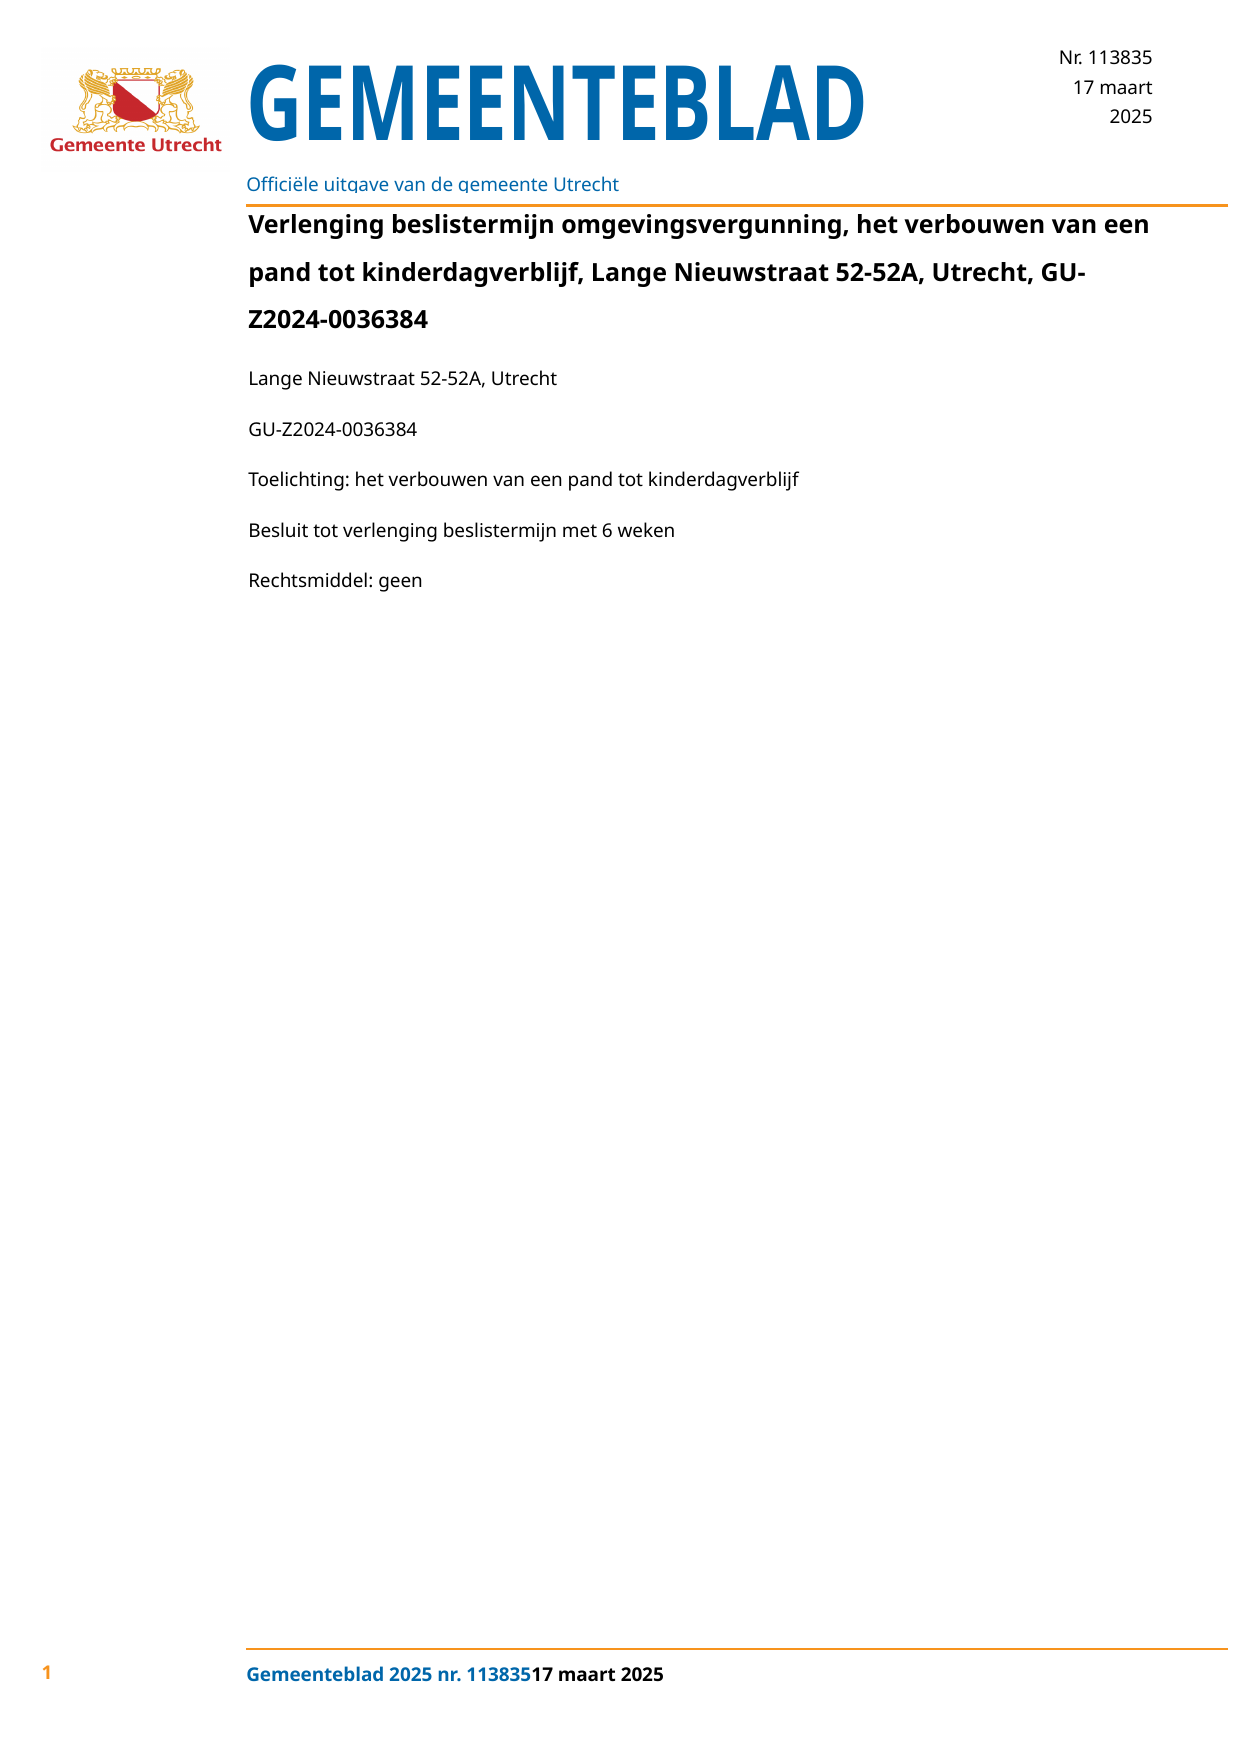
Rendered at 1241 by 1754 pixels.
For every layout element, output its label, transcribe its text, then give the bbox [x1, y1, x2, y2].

text Toelichting: het verbouwen van een pand tot kinderdagverblijf [248, 466, 1152, 492]
picture [41, 47, 231, 172]
text Besluit tot verlenging beslistermijn met 6 weken [248, 517, 1152, 542]
text GU-Z2024-0036384 [248, 416, 1152, 442]
text Rechtsmiddel: geen [248, 567, 1152, 593]
text Lange Nieuwstraat 52-52A, Utrecht [248, 366, 1152, 391]
text Verlenging beslistermijn omgevingsvergunning, het verbouwen van een pand tot kinderdagverblijf, Lange Nieuwstraat 52-52A, Utrecht, GU-Z2024-0036384 [248, 207, 1152, 336]
